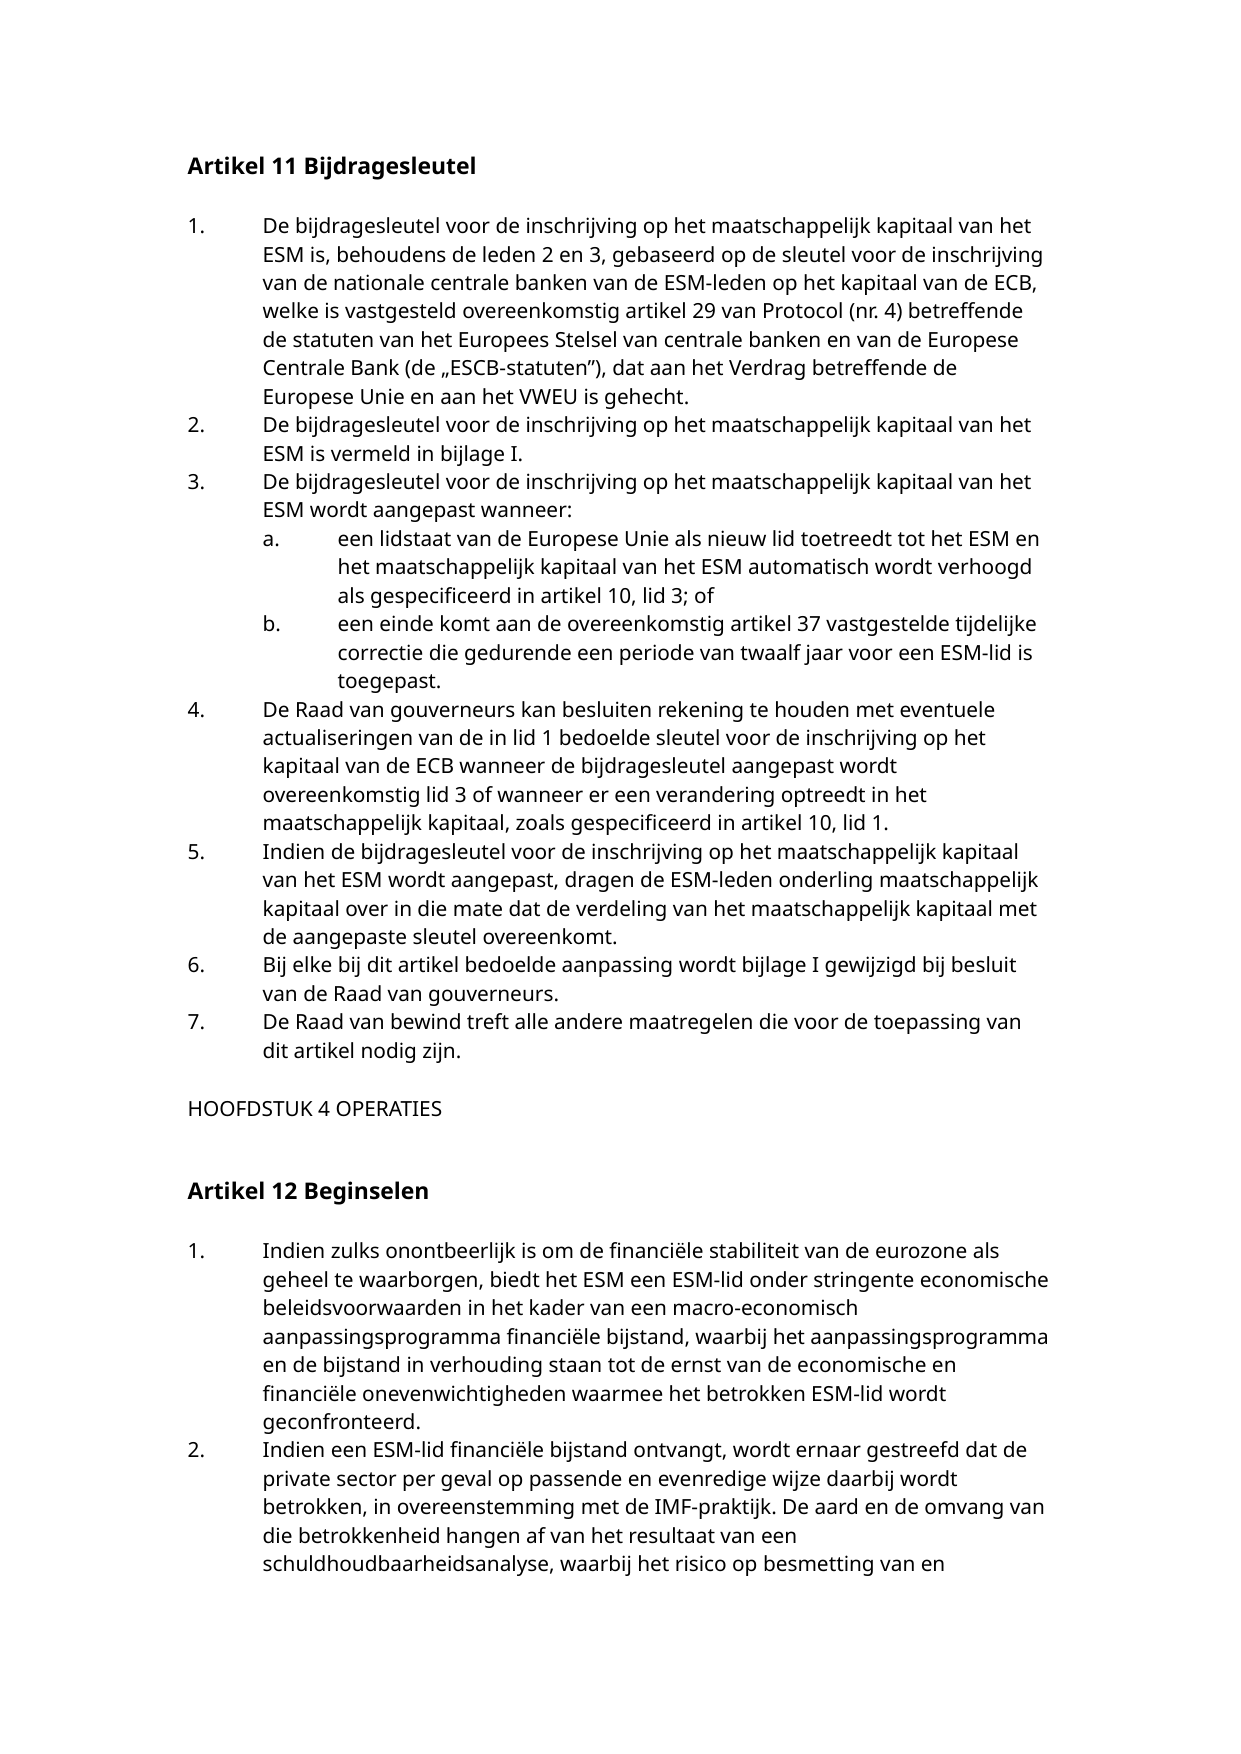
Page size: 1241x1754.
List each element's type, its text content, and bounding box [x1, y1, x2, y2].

subtitle Artikel 11 Bijdragesleutel [187, 150, 1053, 181]
list De Raad van bewind treft alle andere maatregelen die voor de toepassing van dit artikel nodig zijn. [187, 1007, 1053, 1064]
list Indien de bijdragesleutel voor de inschrijving op het maatschappelijk kapitaal van het ESM wordt aangepast, dragen de ESM-leden onderling maatschappelijk kapitaal over in die mate dat de verdeling van het maatschappelijk kapitaal met de aangepaste sleutel overeenkomt. [187, 837, 1053, 951]
list De bijdragesleutel voor de inschrijving op het maatschappelijk kapitaal van het ESM is, behoudens de leden 2 en 3, gebaseerd op de sleutel voor de inschrijving van de nationale centrale banken van de ESM-leden op het kapitaal van de ECB, welke is vastgesteld overeenkomstig artikel 29 van Protocol (nr. 4) betreffende de statuten van het Europees Stelsel van centrale banken en van de Europese Centrale Bank (de „ESCB-statuten”), dat aan het Verdrag betreffende de Europese Unie en aan het VWEU is gehecht. [187, 211, 1053, 410]
list De bijdragesleutel voor de inschrijving op het maatschappelijk kapitaal van het ESM wordt aangepast wanneer: [187, 467, 1053, 524]
list Indien een ESM-lid financiële bijstand ontvangt, wordt ernaar gestreefd dat de private sector per geval op passende en evenredige wijze daarbij wordt betrokken, in overeenstemming met de IMF-praktijk. De aard en de omvang van die betrokkenheid hangen af van het resultaat van een schuldhoudbaarheidsanalyse, waarbij het risico op besmetting van en [187, 1436, 1053, 1578]
list een einde komt aan de overeenkomstig artikel 37 vastgestelde tijdelijke correctie die gedurende een periode van twaalf jaar voor een ESM-lid is toegepast. [262, 609, 1053, 695]
list Indien zulks onontbeerlijk is om de financiële stabiliteit van de eurozone als geheel te waarborgen, biedt het ESM een ESM-lid onder stringente economische beleidsvoorwaarden in het kader van een macro-economisch aanpassingsprogramma financiële bijstand, waarbij het aanpassingsprogramma en de bijstand in verhouding staan tot de ernst van de economische en financiële onevenwichtigheden waarmee het betrokken ESM-lid wordt geconfronteerd. [187, 1237, 1053, 1436]
list De Raad van gouverneurs kan besluiten rekening te houden met eventuele actualiseringen van de in lid 1 bedoelde sleutel voor de inschrijving op het kapitaal van de ECB wanneer de bijdragesleutel aangepast wordt overeenkomstig lid 3 of wanneer er een verandering optreedt in het maatschappelijk kapitaal, zoals gespecificeerd in artikel 10, lid 1. [187, 695, 1053, 837]
subtitle Artikel 12 Beginselen [187, 1175, 1053, 1207]
list Bij elke bij dit artikel bedoelde aanpassing wordt bijlage I gewijzigd bij besluit van de Raad van gouverneurs. [187, 951, 1053, 1007]
list De bijdragesleutel voor de inschrijving op het maatschappelijk kapitaal van het ESM is vermeld in bijlage I. [187, 410, 1053, 467]
subtitle HOOFDSTUK 4 OPERATIES [187, 1094, 1053, 1123]
list een lidstaat van de Europese Unie als nieuw lid toetreedt tot het ESM en het maatschappelijk kapitaal van het ESM automatisch wordt verhoogd als gespecificeerd in artikel 10, lid 3; of [262, 524, 1053, 609]
